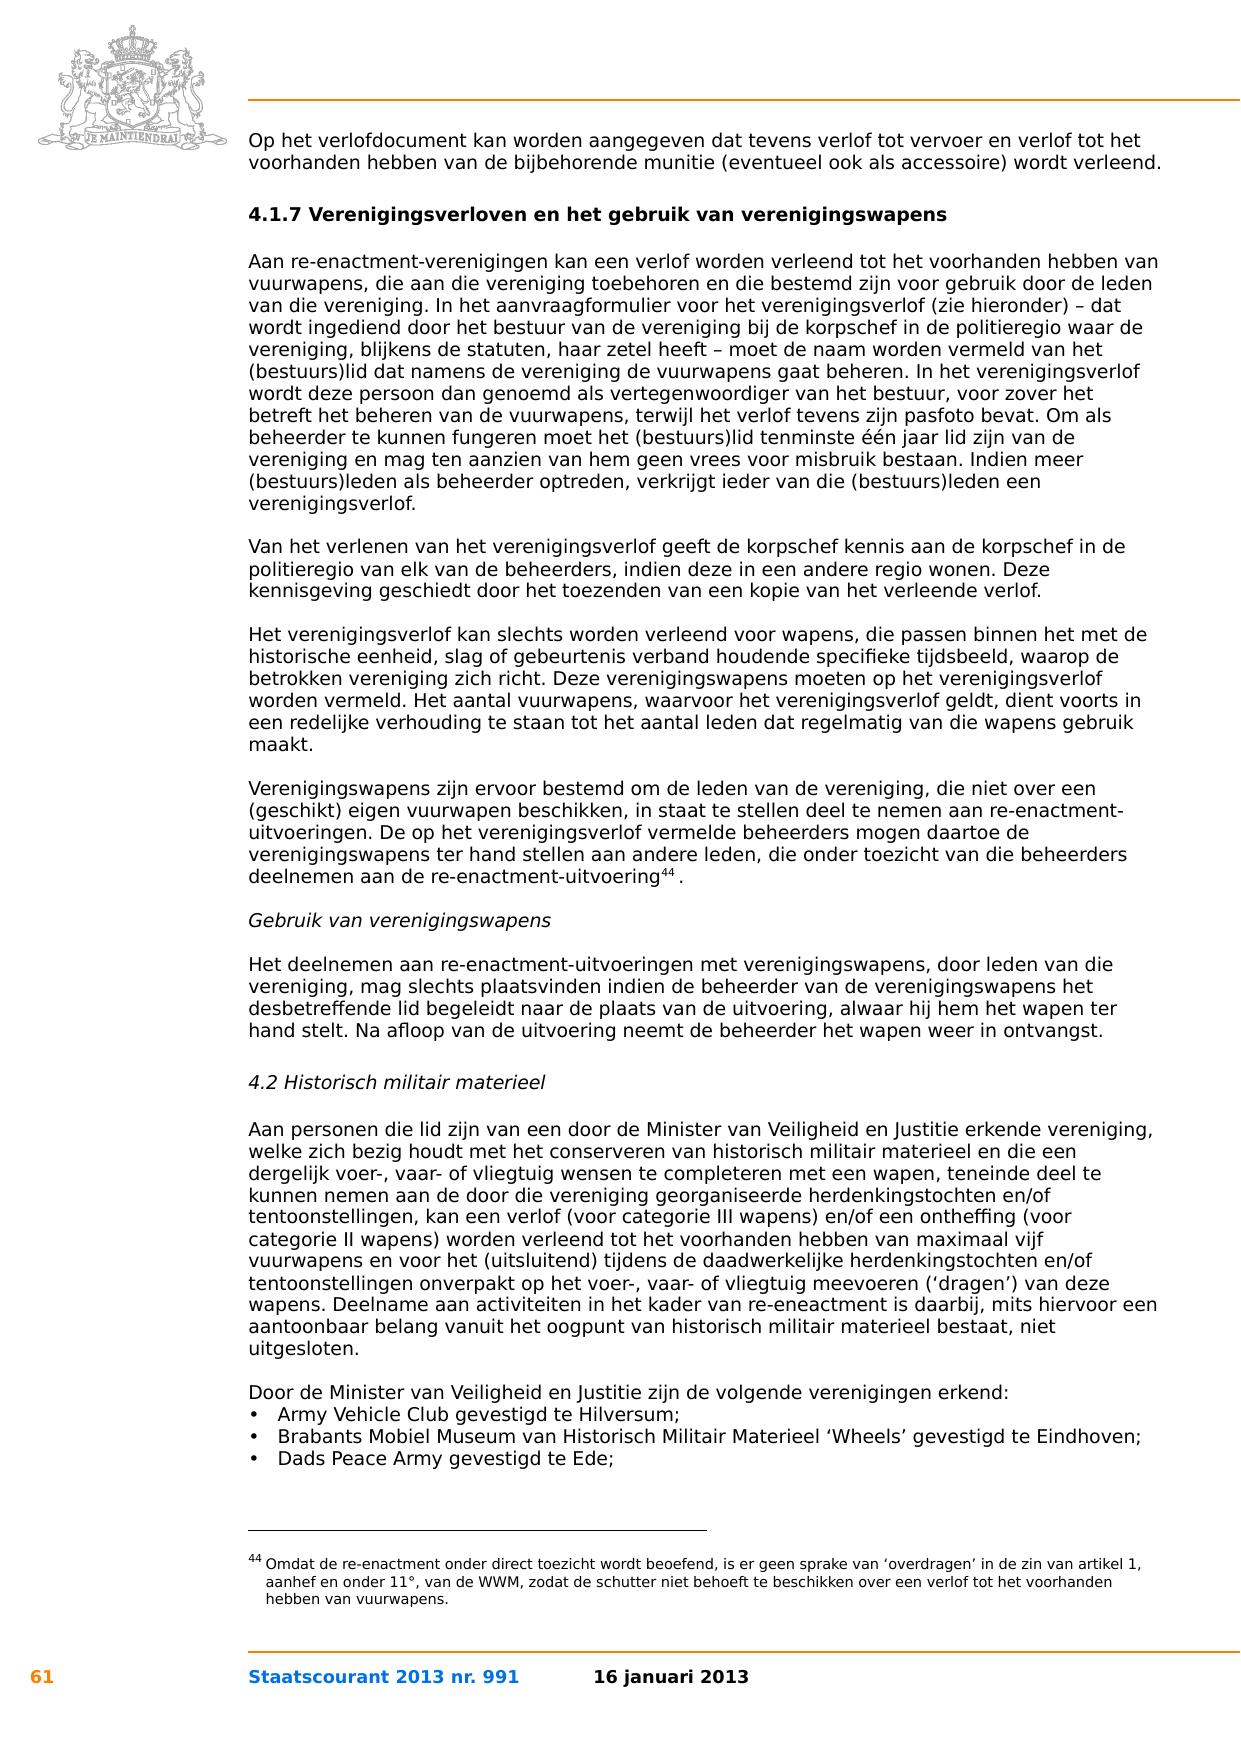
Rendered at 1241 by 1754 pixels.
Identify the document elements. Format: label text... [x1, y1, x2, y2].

text Door de Minister van Veiligheid en Justitie zijn de volgende verenigingen erkend: [248, 1382, 1163, 1404]
text Op het verlofdocument kan worden aangegeven dat tevens verlof tot vervoer en verlof tot het voorhanden hebben van de bijbehorende munitie (eventueel ook als accessoire) wordt verleend. [248, 130, 1163, 174]
text Verenigingswapens zijn ervoor bestemd om de leden van de vereniging, die niet over een (geschikt) eigen vuurwapen beschikken, in staat te stellen deel te nemen aan re-enactment-uitvoeringen. De op het verenigingsverlof vermelde beheerders mogen daartoe de verenigingswapens ter hand stellen aan andere leden, die onder toezicht van die beheerders deelnemen aan de re-enactment-uitvoering. [248, 778, 1163, 888]
text Omdat de re-enactment onder direct toezicht wordt beoefend, is er geen sprake van ‘overdragen’ in de zin van artikel 1, aanhef en onder 11°, van de WWM, zodat de schutter niet behoeft te beschikken over een verlof tot het voorhanden hebben van vuurwapens. [248, 1552, 1163, 1608]
text • Army Vehicle Club gevestigd te Hilversum; [248, 1404, 1163, 1426]
text Het verenigingsverlof kan slechts worden verleend voor wapens, die passen binnen het met de historische eenheid, slag of gebeurtenis verband houdende specifieke tijdsbeeld, waarop de betrokken vereniging zich richt. Deze verenigingswapens moeten op het verenigingsverlof worden vermeld. Het aantal vuurwapens, waarvoor het verenigingsverlof geldt, dient voorts in een redelijke verhouding te staan tot het aantal leden dat regelmatig van die wapens gebruik maakt. [248, 624, 1163, 756]
text Het deelnemen aan re-enactment-uitvoeringen met verenigingswapens, door leden van die vereniging, mag slechts plaatsvinden indien de beheerder van de verenigingswapens het desbetreffende lid begeleidt naar de plaats van de uitvoering, alwaar hij hem het wapen ter hand stelt. Na afloop van de uitvoering neemt de beheerder het wapen weer in ontvangst. [248, 954, 1163, 1042]
picture [38, 25, 227, 150]
text • Dads Peace Army gevestigd te Ede; [248, 1448, 1163, 1470]
subtitle 4.1.7 Verenigingsverloven en het gebruik van verenigingswapens [248, 204, 1163, 226]
text Aan personen die lid zijn van een door de Minister van Veiligheid en Justitie erkende vereniging, welke zich bezig houdt met het conserveren van historisch militair materieel en die een dergelijk voer-, vaar- of vliegtuig wensen te completeren met een wapen, teneinde deel te kunnen nemen aan de door die vereniging georganiseerde herdenkingstochten en/of tentoonstellingen, kan een verlof (voor categorie III wapens) en/of een ontheffing (voor categorie II wapens) worden verleend tot het voorhanden hebben van maximaal vijf vuurwapens en voor het (uitsluitend) tijdens de daadwerkelijke herdenkingstochten en/of tentoonstellingen onverpakt op het voer-, vaar- of vliegtuig meevoeren (‘dragen’) van deze wapens. Deelname aan activiteiten in het kader van re-eneactment is daarbij, mits hiervoor een aantoonbaar belang vanuit het oogpunt van historisch militair materieel bestaat, niet uitgesloten. [248, 1118, 1163, 1360]
subtitle Gebruik van verenigingswapens [248, 910, 1163, 932]
subtitle 4.2 Historisch militair materieel [248, 1072, 1163, 1093]
text Aan re-enactment-verenigingen kan een verlof worden verleend tot het voorhanden hebben van vuurwapens, die aan die vereniging toebehoren en die bestemd zijn voor gebruik door de leden van die vereniging. In het aanvraagformulier voor het verenigingsverlof (zie hieronder) – dat wordt ingediend door het bestuur van de vereniging bij de korpschef in de politieregio waar de vereniging, blijkens de statuten, haar zetel heeft – moet de naam worden vermeld van het (bestuurs)lid dat namens de vereniging de vuurwapens gaat beheren. In het verenigingsverlof wordt deze persoon dan genoemd als vertegenwoordiger van het bestuur, voor zover het betreft het beheren van de vuurwapens, terwijl het verlof tevens zijn pasfoto bevat. Om als beheerder te kunnen fungeren moet het (bestuurs)lid tenminste één jaar lid zijn van de vereniging en mag ten aanzien van hem geen vrees voor misbruik bestaan. Indien meer (bestuurs)leden als beheerder optreden, verkrijgt ieder van die (bestuurs)leden een verenigingsverlof. [248, 251, 1163, 514]
text • Brabants Mobiel Museum van Historisch Militair Materieel ‘Wheels’ gevestigd te Eindhoven; [248, 1426, 1163, 1448]
text Van het verlenen van het verenigingsverlof geeft de korpschef kennis aan de korpschef in de politieregio van elk van de beheerders, indien deze in een andere regio wonen. Deze kennisgeving geschiedt door het toezenden van een kopie van het verleende verlof. [248, 536, 1163, 602]
